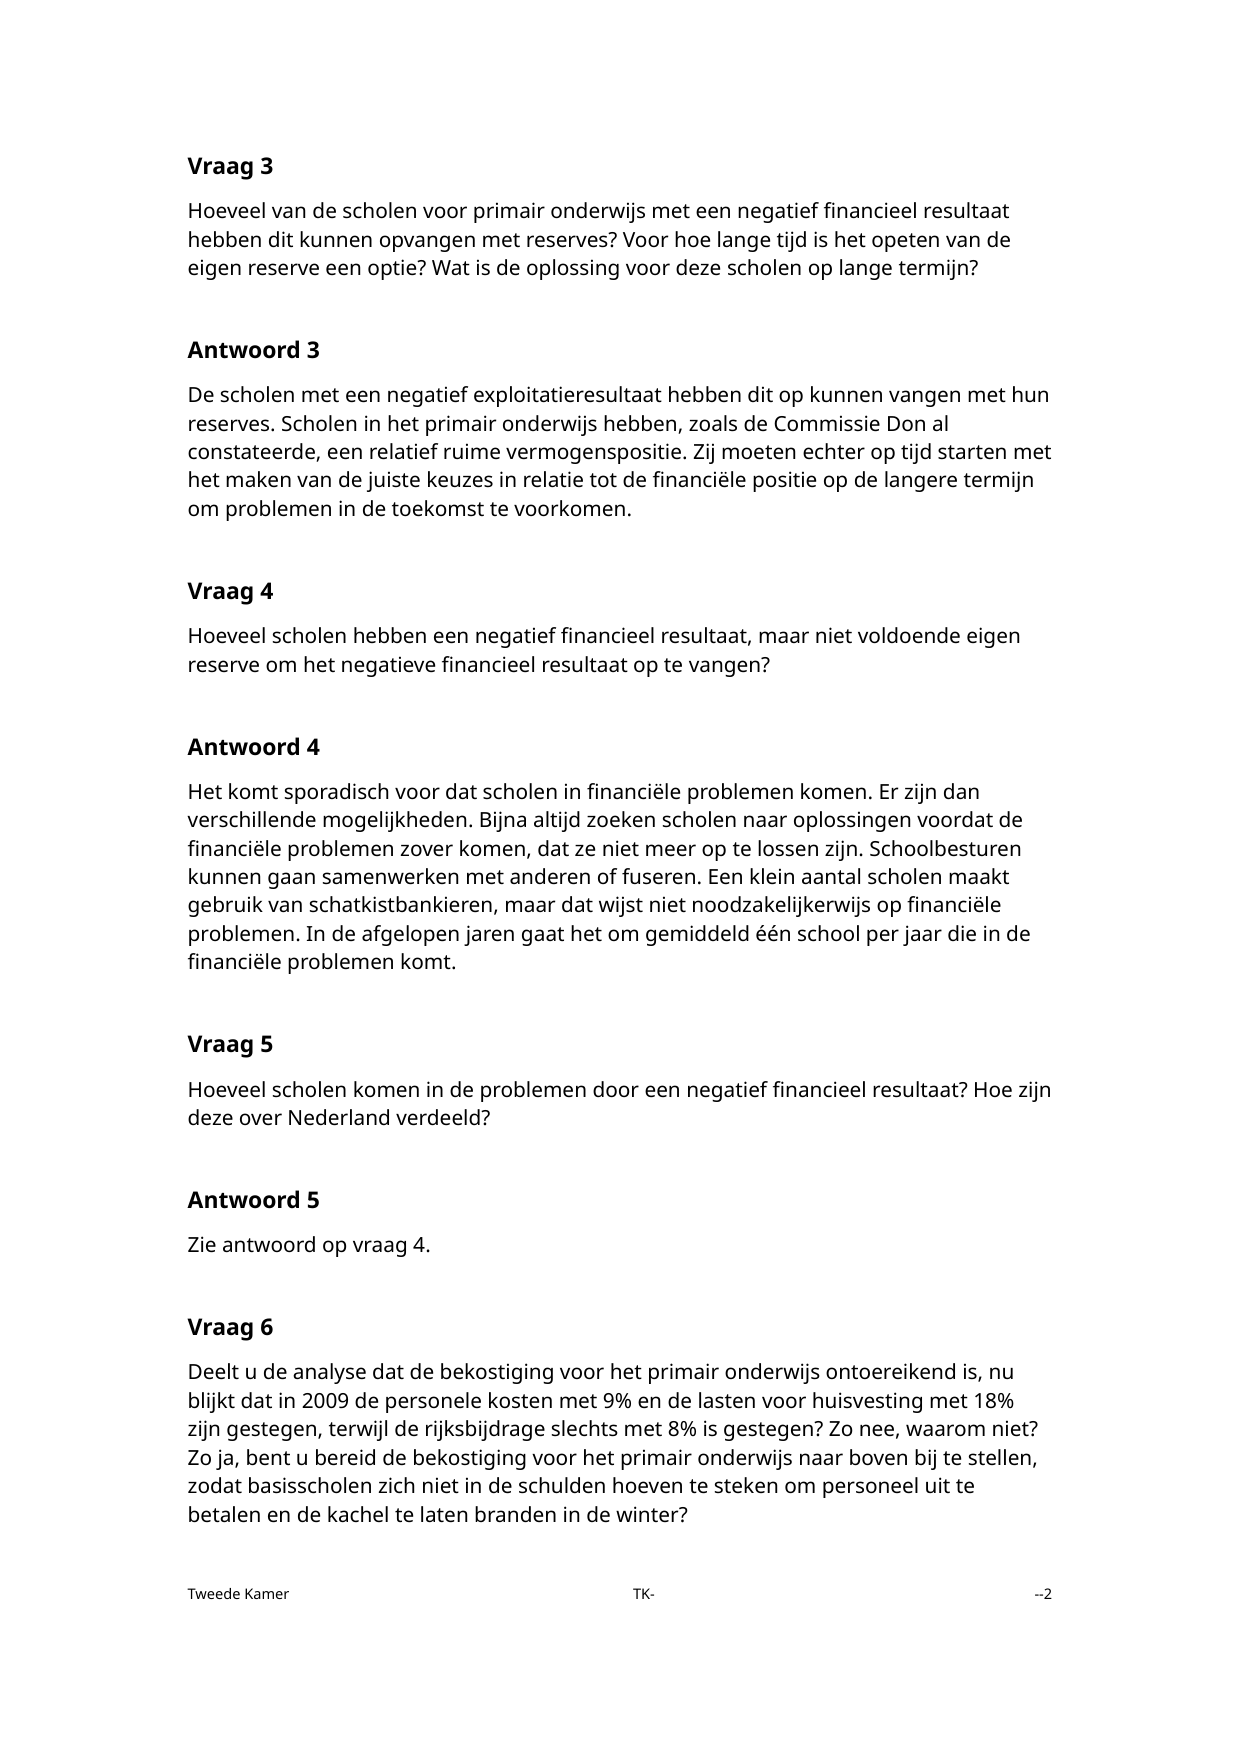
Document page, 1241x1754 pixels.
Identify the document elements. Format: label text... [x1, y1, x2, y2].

subtitle Antwoord 3 [187, 334, 1053, 365]
text Hoeveel scholen hebben een negatief financieel resultaat, maar niet voldoende eigen reserve om het negatieve financieel resultaat op te vangen? [187, 621, 1053, 678]
subtitle Vraag 4 [187, 575, 1053, 606]
text Hoeveel scholen komen in de problemen door een negatief financieel resultaat? Hoe zijn deze over Nederland verdeeld? [187, 1075, 1053, 1132]
text Deelt u de analyse dat de bekostiging voor het primair onderwijs ontoereikend is, nu blijkt dat in 2009 de personele kosten met 9% en de lasten voor huisvesting met 18% zijn gestegen, terwijl de rijksbijdrage slechts met 8% is gestegen? Zo nee, waarom niet? Zo ja, bent u bereid de bekostiging voor het primair onderwijs naar boven bij te stellen, zodat basisscholen zich niet in de schulden hoeven te steken om personeel uit te betalen en de kachel te laten branden in de winter? [187, 1357, 1053, 1528]
subtitle Vraag 6 [187, 1311, 1053, 1342]
text Zie antwoord op vraag 4. [187, 1230, 1053, 1259]
subtitle Vraag 5 [187, 1028, 1053, 1060]
subtitle Vraag 3 [187, 150, 1053, 181]
text De scholen met een negatief exploitatieresultaat hebben dit op kunnen vangen met hun reserves. Scholen in het primair onderwijs hebben, zoals de Commissie Don al constateerde, een relatief ruime vermogenspositie. Zij moeten echter op tijd starten met het maken van de juiste keuzes in relatie tot de financiële positie op de langere termijn om problemen in de toekomst te voorkomen. [187, 380, 1053, 522]
subtitle Antwoord 4 [187, 731, 1053, 762]
text Het komt sporadisch voor dat scholen in financiële problemen komen. Er zijn dan verschillende mogelijkheden. Bijna altijd zoeken scholen naar oplossingen voordat de financiële problemen zover komen, dat ze niet meer op te lossen zijn. Schoolbesturen kunnen gaan samenwerken met anderen of fuseren. Een klein aantal scholen maakt gebruik van schatkistbankieren, maar dat wijst niet noodzakelijkerwijs op financiële problemen. In de afgelopen jaren gaat het om gemiddeld één school per jaar die in de financiële problemen komt. [187, 777, 1053, 976]
subtitle Antwoord 5 [187, 1184, 1053, 1215]
text Hoeveel van de scholen voor primair onderwijs met een negatief financieel resultaat hebben dit kunnen opvangen met reserves? Voor hoe lange tijd is het opeten van de eigen reserve een optie? Wat is de oplossing voor deze scholen op lange termijn? [187, 196, 1053, 282]
